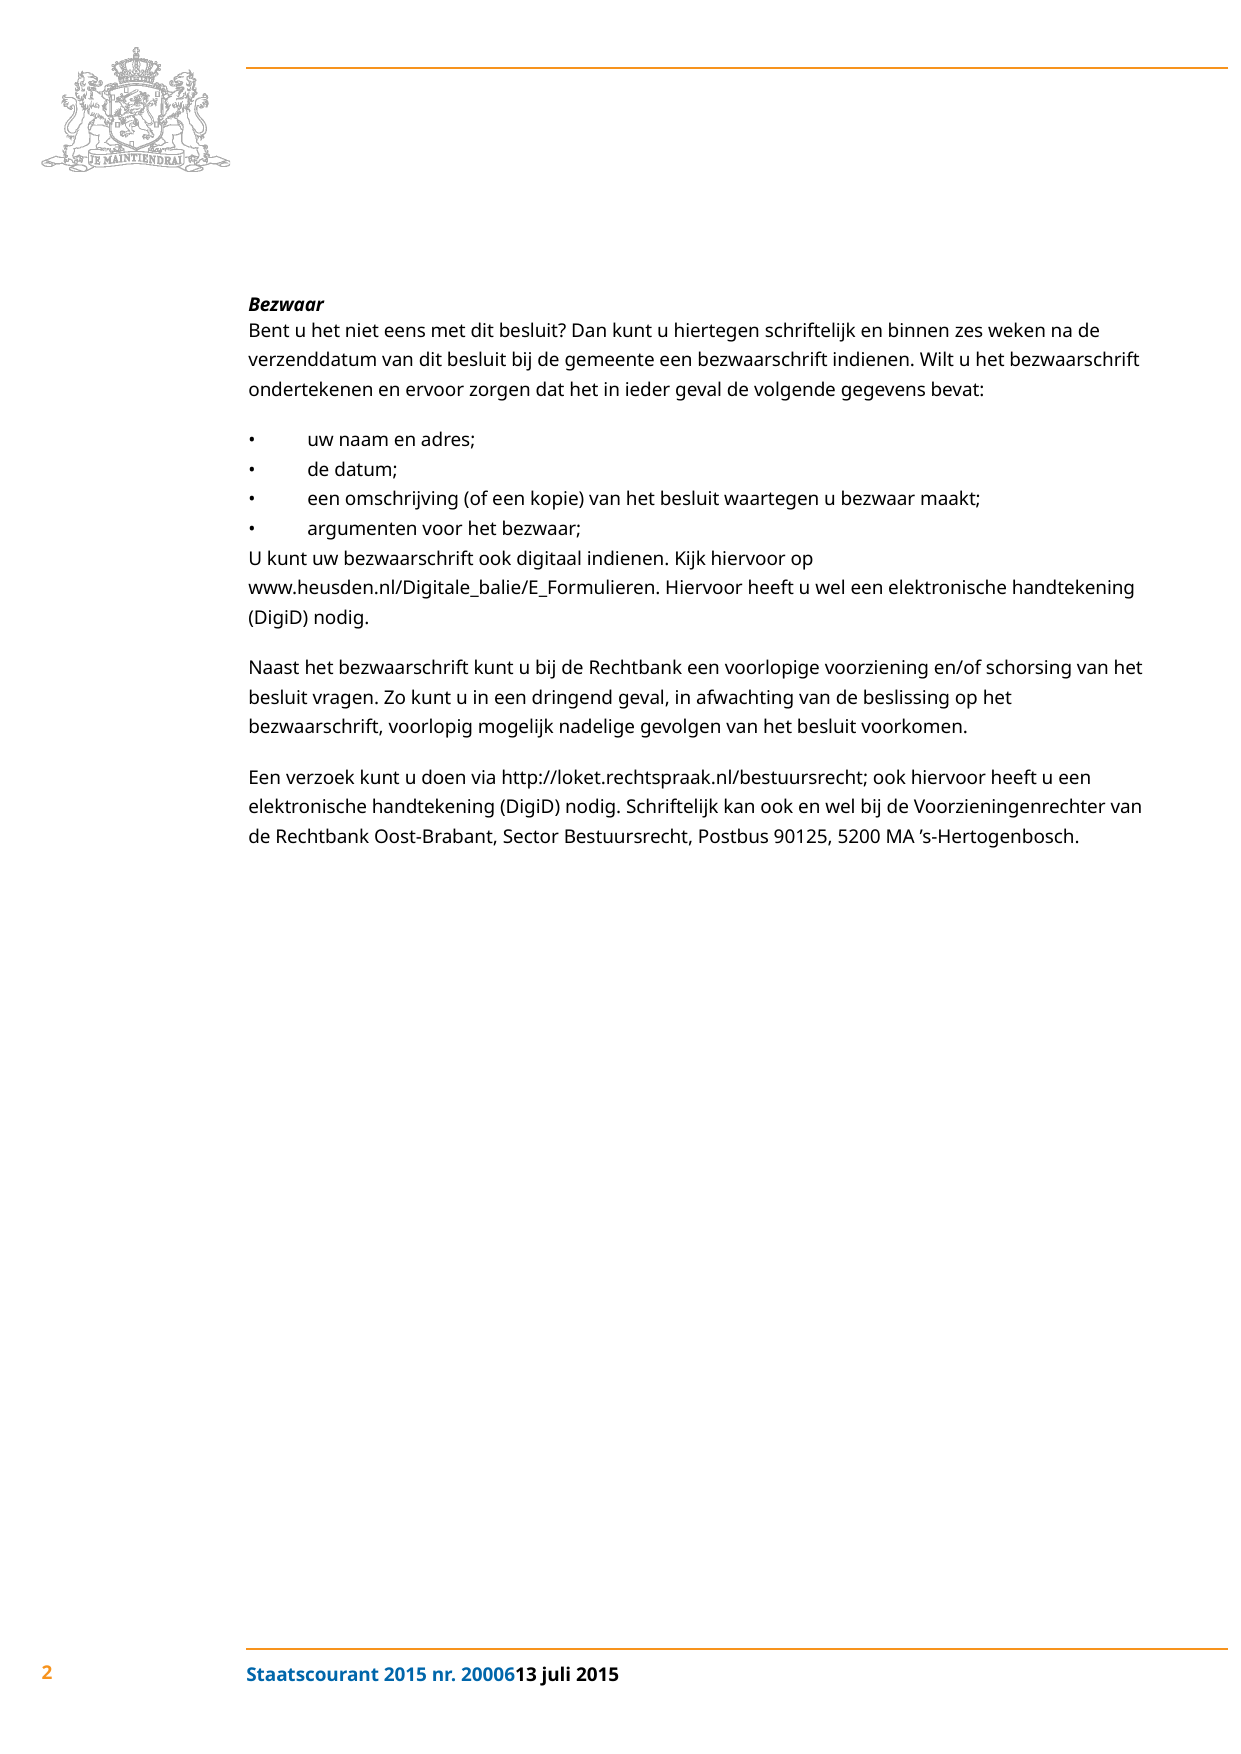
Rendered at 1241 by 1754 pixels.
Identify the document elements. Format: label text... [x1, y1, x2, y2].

text Bent u het niet eens met dit besluit? Dan kunt u hiertegen schriftelijk en binnen zes weken na de verzenddatum van dit besluit bij de gemeente een bezwaarschrift indienen. Wilt u het bezwaarschrift ondertekenen en ervoor zorgen dat het in ieder geval de volgende gegevens bevat: [248, 317, 1152, 402]
text U kunt uw bezwaarschrift ook digitaal indienen. Kijk hiervoor op www.heusden.nl/Digitale_balie/E_Formulieren. Hiervoor heeft u wel een elektronische handtekening (DigiD) nodig. [248, 545, 1152, 630]
list een omschrijving (of een kopie) van het besluit waartegen u bezwaar maakt; [248, 486, 1152, 511]
text Een verzoek kunt u doen via http://loket.rechtspraak.nl/bestuursrecht; ook hiervoor heeft u een elektronische handtekening (DigiD) nodig. Schriftelijk kan ook en wel bij de Voorzieningenrechter van de Rechtbank Oost-Brabant, Sector Bestuursrecht, Postbus 90125, 5200 MA ’s-Hertogenbosch. [248, 764, 1152, 849]
list argumenten voor het bezwaar; [248, 515, 1152, 541]
list de datum; [248, 456, 1152, 482]
text Naast het bezwaarschrift kunt u bij de Rechtbank een voorlopige voorziening en/of schorsing van het besluit vragen. Zo kunt u in een dringend geval, in afwachting van de beslissing op het bezwaarschrift, voorlopig mogelijk nadelige gevolgen van het besluit voorkomen. [248, 654, 1152, 739]
picture [41, 47, 231, 172]
text Bezwaar [248, 291, 1152, 317]
list uw naam en adres; [248, 426, 1152, 452]
